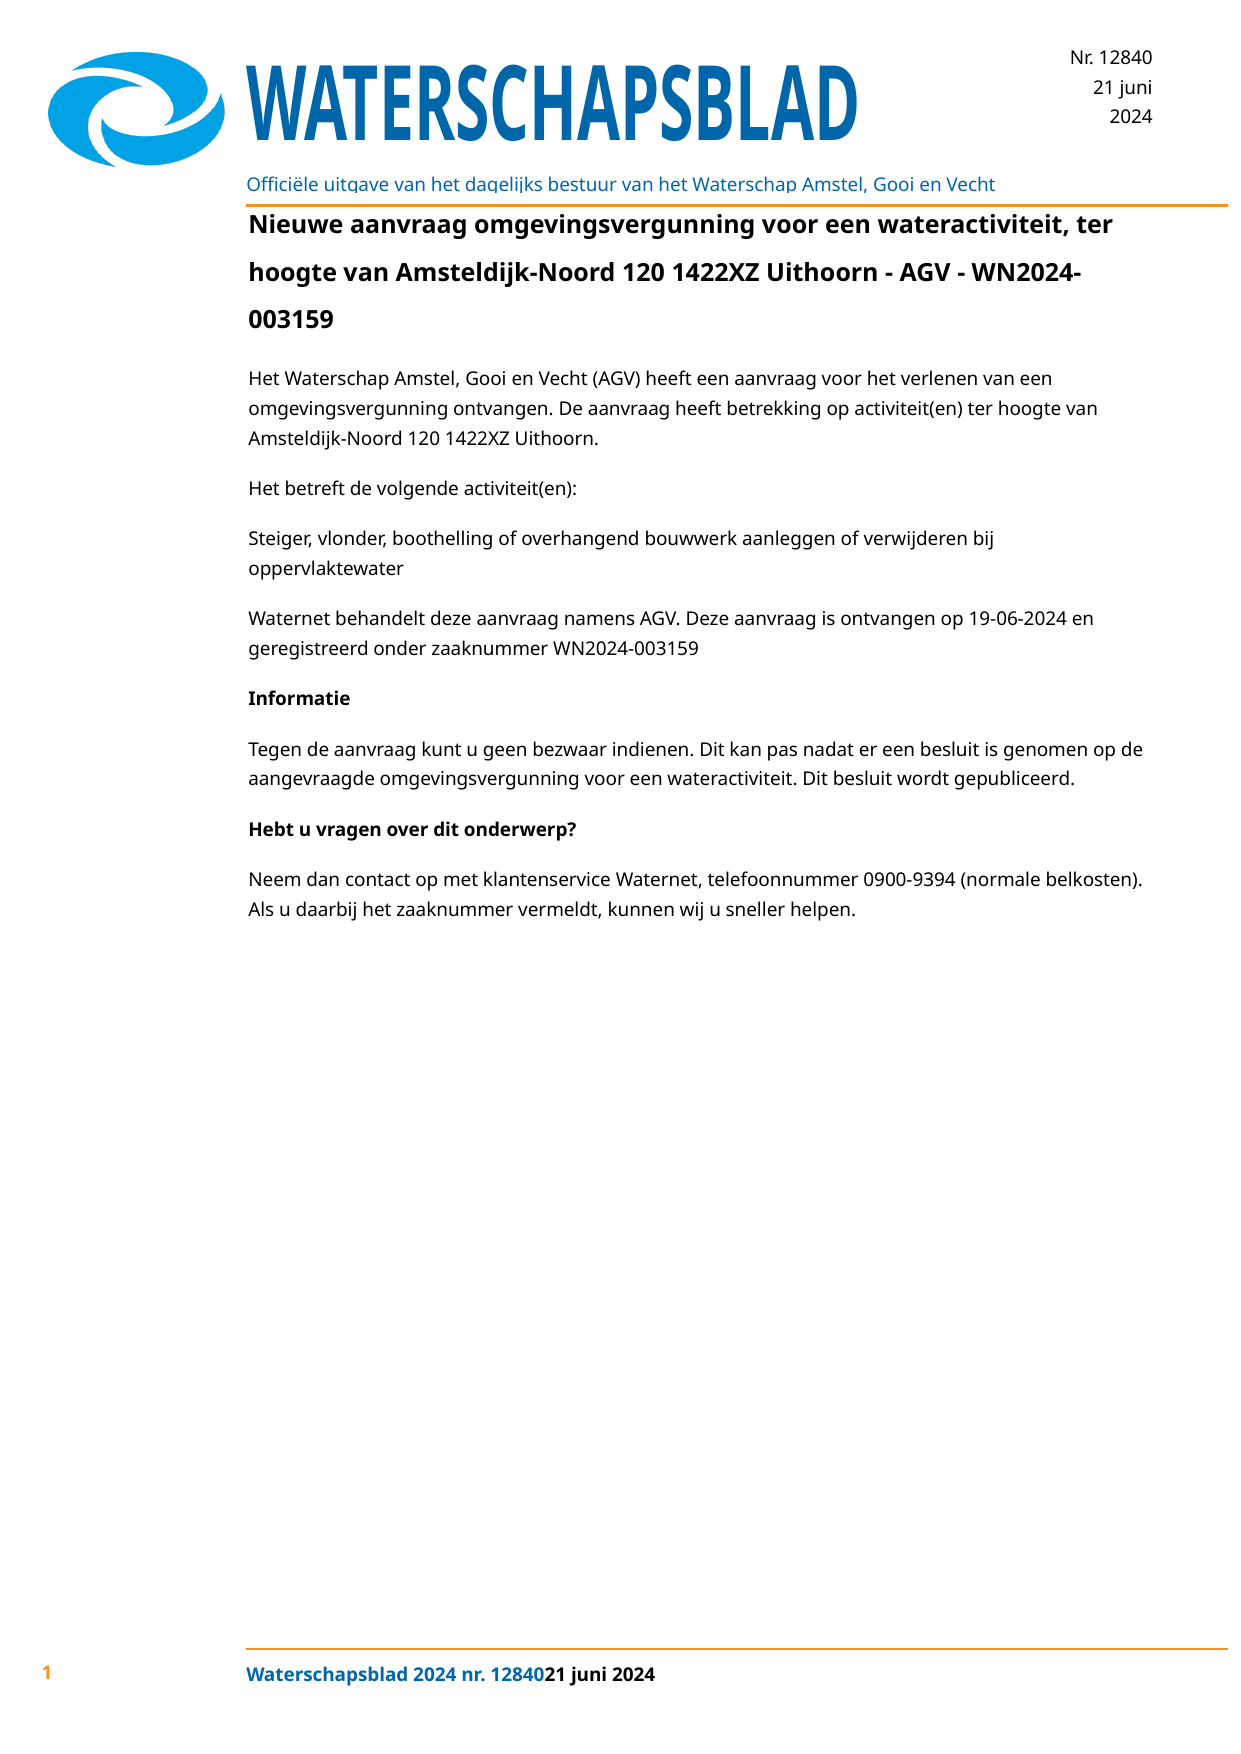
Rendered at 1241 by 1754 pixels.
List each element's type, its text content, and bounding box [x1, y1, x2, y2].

text Hebt u vragen over dit onderwerp? [248, 816, 1152, 842]
text Tegen de aanvraag kunt u geen bezwaar indienen. Dit kan pas nadat er een besluit is genomen op de aangevraagde omgevingsvergunning voor een wateractiviteit. Dit besluit wordt gepubliceerd. [248, 736, 1152, 791]
picture [41, 47, 231, 172]
text Informatie [248, 686, 1152, 711]
text Het Waterschap Amstel, Gooi en Vecht (AGV) heeft een aanvraag voor het verlenen van een omgevingsvergunning ontvangen. De aanvraag heeft betrekking op activiteit(en) ter hoogte van Amsteldijk-Noord 120 1422XZ Uithoorn. [248, 366, 1152, 450]
text Het betreft de volgende activiteit(en): [248, 475, 1152, 501]
text Waternet behandelt deze aanvraag namens AGV. Deze aanvraag is ontvangen op 19-06-2024 en geregistreerd onder zaaknummer WN2024-003159 [248, 606, 1152, 661]
text Nieuwe aanvraag omgevingsvergunning voor een wateractiviteit, ter hoogte van Amsteldijk-Noord 120 1422XZ Uithoorn - AGV - WN2024-003159 [248, 207, 1152, 336]
text Neem dan contact op met klantenservice Waternet, telefoonnummer 0900-9394 (normale belkosten). Als u daarbij het zaaknummer vermeldt, kunnen wij u sneller helpen. [248, 866, 1152, 922]
text Steiger, vlonder, boothelling of overhangend bouwwerk aanleggen of verwijderen bij oppervlaktewater [248, 526, 1152, 581]
